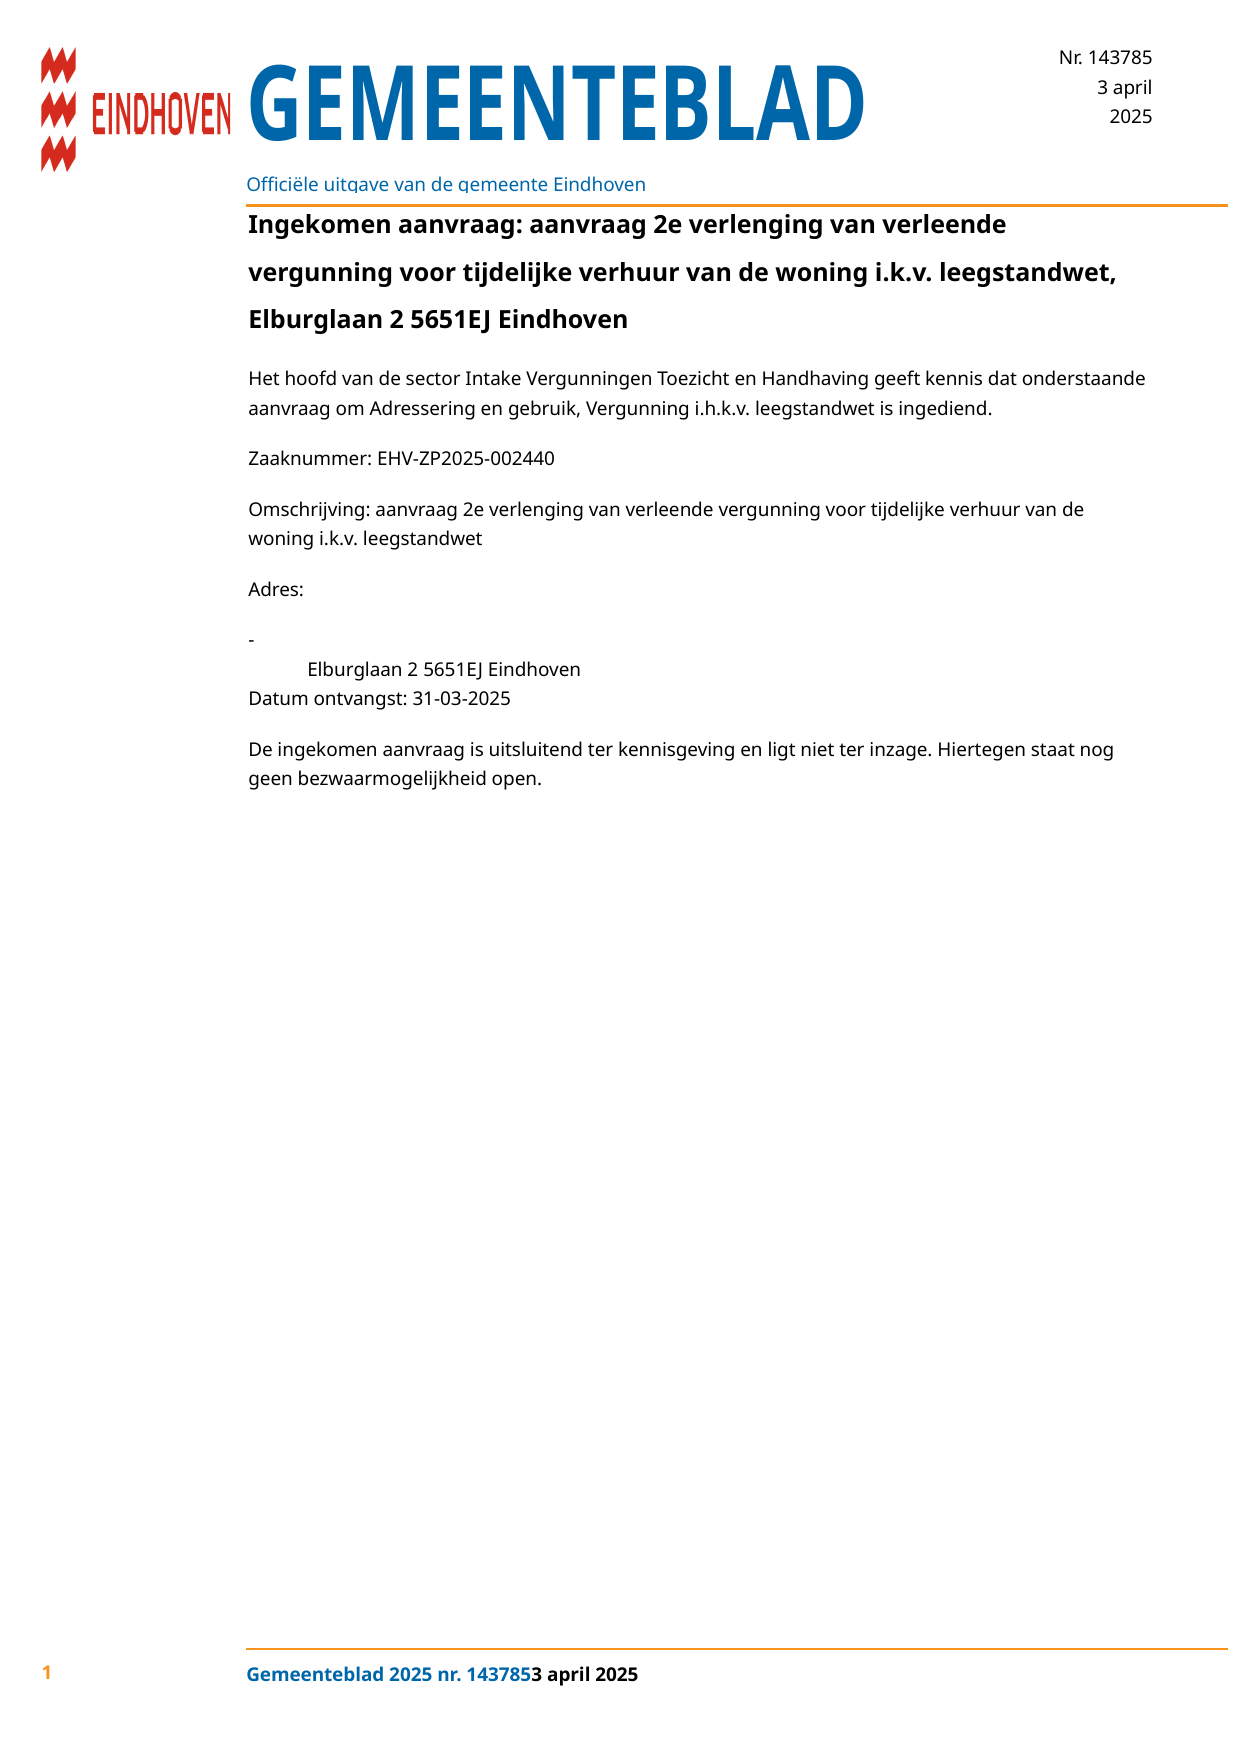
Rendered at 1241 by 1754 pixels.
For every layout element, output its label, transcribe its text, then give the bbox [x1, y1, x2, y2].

picture [41, 47, 231, 172]
text Het hoofd van de sector Intake Vergunningen Toezicht en Handhaving geeft kennis dat onderstaande aanvraag om Adressering en gebruik, Vergunning i.h.k.v. leegstandwet is ingediend. [248, 366, 1152, 421]
text Datum ontvangst: 31-03-2025 [248, 686, 1152, 711]
text Omschrijving: aanvraag 2e verlenging van verleende vergunning voor tijdelijke verhuur van de woning i.k.v. leegstandwet [248, 496, 1152, 551]
text De ingekomen aanvraag is uitsluitend ter kennisgeving en ligt niet ter inzage. Hiertegen staat nog geen bezwaarmogelijkheid open. [248, 736, 1152, 791]
text Ingekomen aanvraag: aanvraag 2e verlenging van verleende vergunning voor tijdelijke verhuur van de woning i.k.v. leegstandwet, Elburglaan 2 5651EJ Eindhoven [248, 207, 1152, 336]
text Zaaknummer: EHV-ZP2025-002440 [248, 446, 1152, 471]
text Adres: [248, 576, 1152, 602]
list Elburglaan 2 5651EJ Eindhoven [248, 656, 1152, 682]
